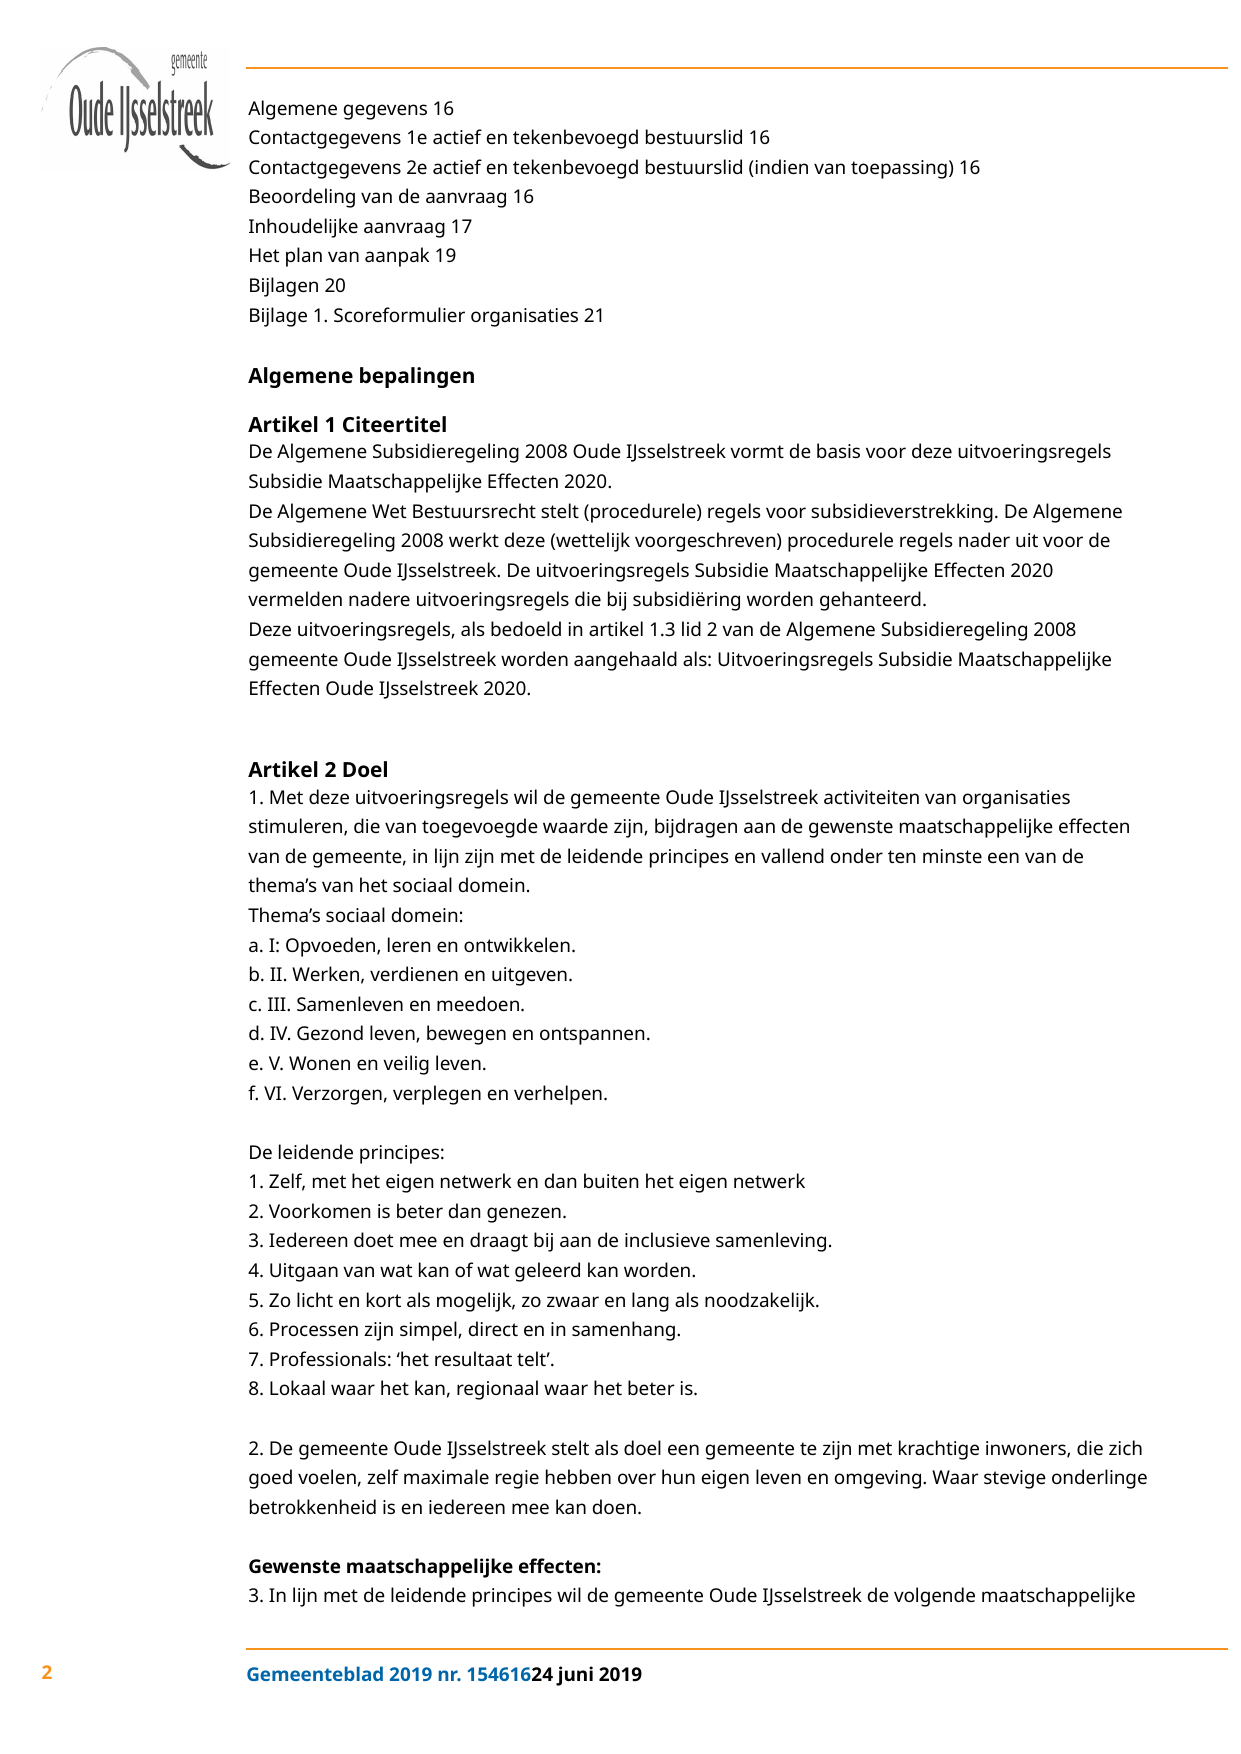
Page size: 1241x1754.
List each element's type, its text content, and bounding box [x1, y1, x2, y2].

text Het plan van aanpak 19 [248, 243, 1152, 268]
text 7. Professionals: ‘het resultaat telt’. [248, 1346, 1152, 1372]
text 6. Processen zijn simpel, direct en in samenhang. [248, 1316, 1152, 1342]
text Algemene gegevens 16 [248, 95, 1152, 121]
text Gewenste maatschappelijke effecten: [248, 1553, 1152, 1579]
text a. I: Opvoeden, leren en ontwikkelen. [248, 932, 1152, 957]
text Bijlage 1. Scoreformulier organisaties 21 [248, 302, 1152, 328]
text Bijlagen 20 [248, 272, 1152, 298]
text 3. In lijn met de leidende principes wil de gemeente Oude IJsselstreek de volgende maatschappelijke [248, 1583, 1152, 1608]
text Inhoudelijke aanvraag 17 [248, 213, 1152, 239]
text 8. Lokaal waar het kan, regionaal waar het beter is. [248, 1376, 1152, 1401]
text 4. Uitgaan van wat kan of wat geleerd kan worden. [248, 1257, 1152, 1283]
picture [41, 47, 231, 172]
text Contactgegevens 1e actief en tekenbevoegd bestuurslid 16 [248, 124, 1152, 150]
text f. VI. Verzorgen, verplegen en verhelpen. [248, 1080, 1152, 1105]
text d. IV. Gezond leven, bewegen en ontspannen. [248, 1021, 1152, 1046]
text 3. Iedereen doet mee en draagt bij aan de inclusieve samenleving. [248, 1228, 1152, 1253]
text 1. Met deze uitvoeringsregels wil de gemeente Oude IJsselstreek activiteiten van organisaties stimuleren, die van toegevoegde waarde zijn, bijdragen aan de gewenste maatschappelijke effecten van de gemeente, in lijn zijn met de leidende principes en vallend onder ten minste een van de thema’s van het sociaal domein. [248, 784, 1152, 898]
text Contactgegevens 2e actief en tekenbevoegd bestuurslid (indien van toepassing) 16 [248, 154, 1152, 180]
text De leidende principes: [248, 1139, 1152, 1164]
text Artikel 2 Doel [248, 755, 1152, 784]
text Beoordeling van de aanvraag 16 [248, 183, 1152, 209]
text Algemene bepalingen [248, 361, 1152, 389]
text De Algemene Subsidieregeling 2008 Oude IJsselstreek vormt de basis voor deze uitvoeringsregels Subsidie Maatschappelijke Effecten 2020. [248, 439, 1152, 494]
text b. II. Werken, verdienen en uitgeven. [248, 961, 1152, 987]
text 1. Zelf, met het eigen netwerk en dan buiten het eigen netwerk [248, 1168, 1152, 1194]
text 2. De gemeente Oude IJsselstreek stelt als doel een gemeente te zijn met krachtige inwoners, die zich goed voelen, zelf maximale regie hebben over hun eigen leven en omgeving. Waar stevige onderlinge betrokkenheid is en iedereen mee kan doen. [248, 1435, 1152, 1519]
text c. III. Samenleven en meedoen. [248, 991, 1152, 1017]
text Thema’s sociaal domein: [248, 902, 1152, 928]
text Artikel 1 Citeertitel [248, 410, 1152, 439]
text 2. Voorkomen is beter dan genezen. [248, 1198, 1152, 1224]
text 5. Zo licht en kort als mogelijk, zo zwaar en lang als noodzakelijk. [248, 1287, 1152, 1312]
text e. V. Wonen en veilig leven. [248, 1050, 1152, 1076]
text De Algemene Wet Bestuursrecht stelt (procedurele) regels voor subsidieverstrekking. De Algemene Subsidieregeling 2008 werkt deze (wettelijk voorgeschreven) procedurele regels nader uit voor de gemeente Oude IJsselstreek. De uitvoeringsregels Subsidie Maatschappelijke Effecten 2020 vermelden nadere uitvoeringsregels die bij subsidiëring worden gehanteerd. [248, 498, 1152, 612]
text Deze uitvoeringsregels, als bedoeld in artikel 1.3 lid 2 van de Algemene Subsidieregeling 2008 gemeente Oude IJsselstreek worden aangehaald als: Uitvoeringsregels Subsidie Maatschappelijke Effecten Oude IJsselstreek 2020. [248, 616, 1152, 701]
